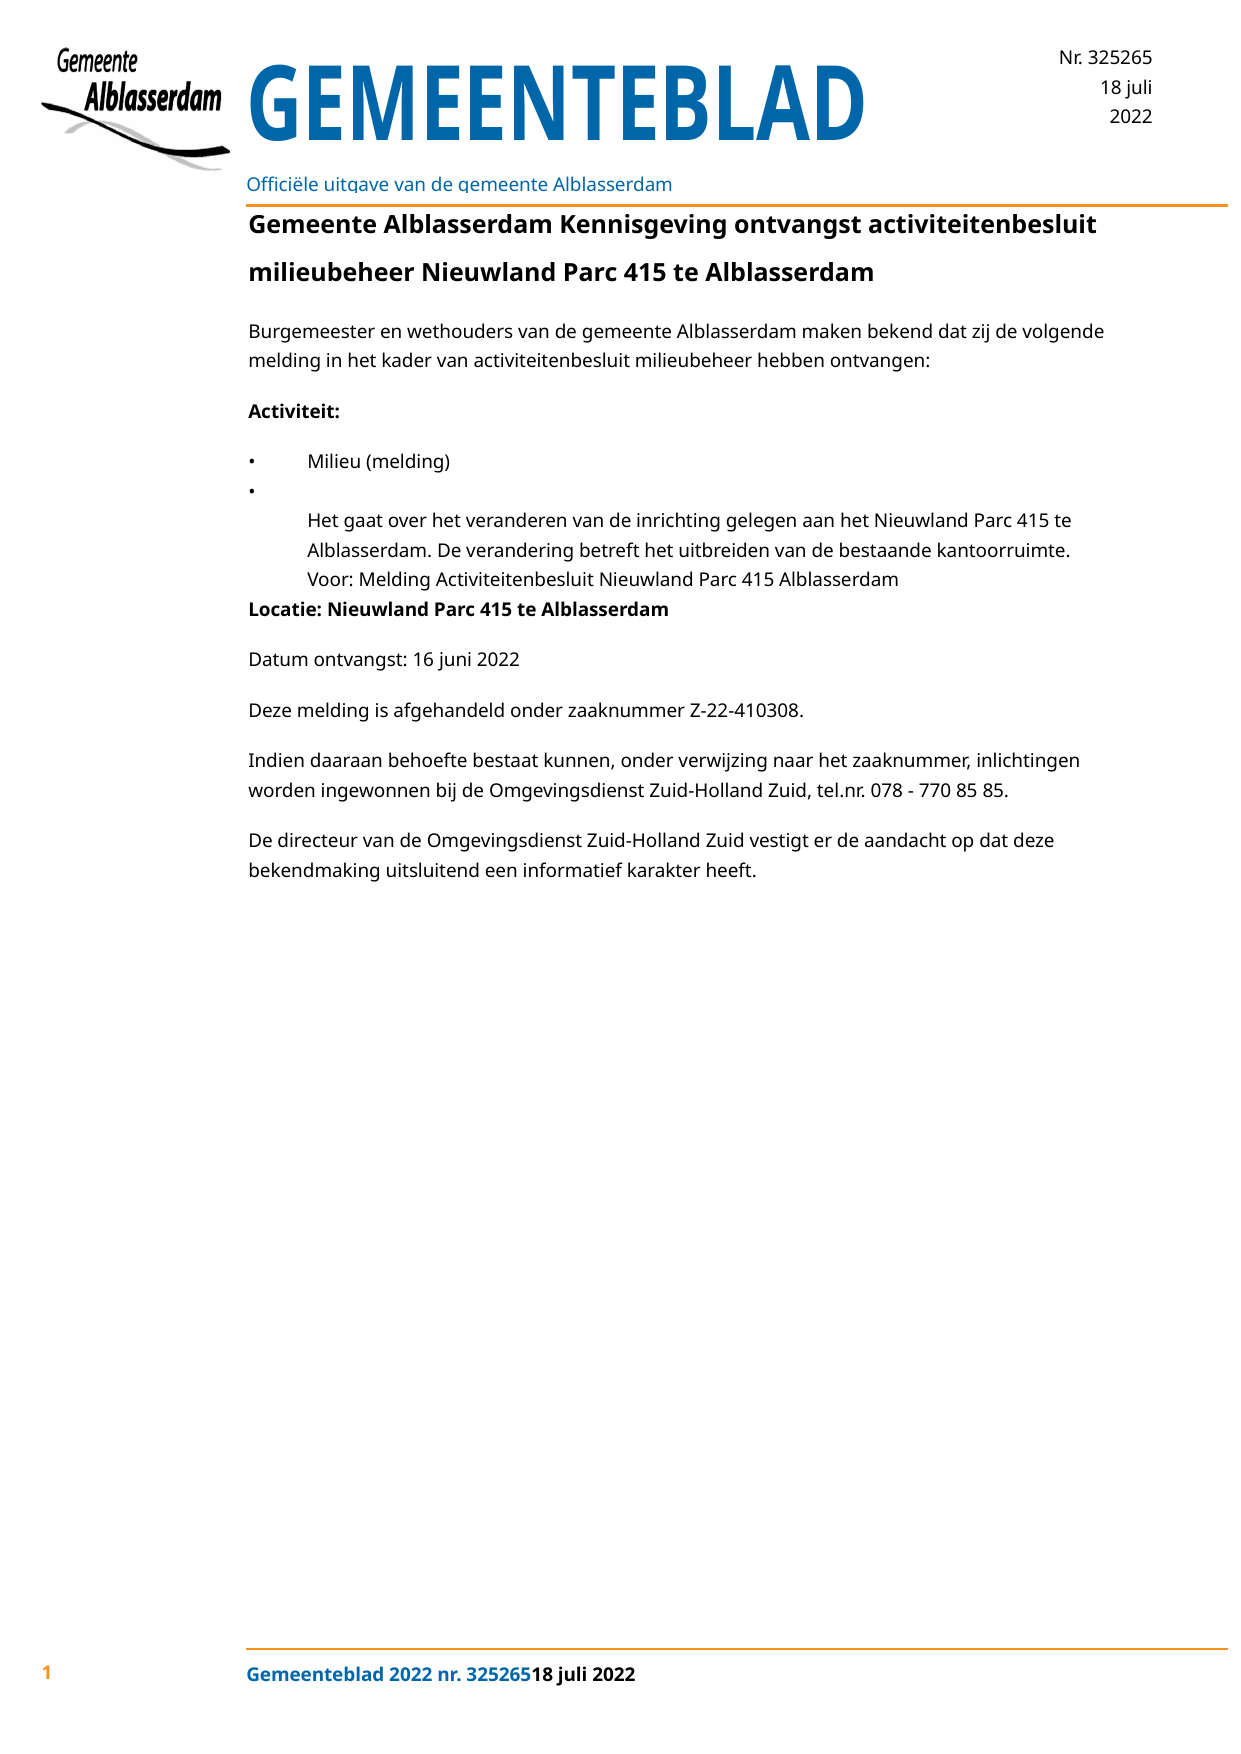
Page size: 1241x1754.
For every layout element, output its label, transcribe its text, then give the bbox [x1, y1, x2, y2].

text Locatie: Nieuwland Parc 415 te Alblasserdam [248, 596, 1152, 622]
list Voor: Melding Activiteitenbesluit Nieuwland Parc 415 Alblasserdam [248, 567, 1152, 592]
text Gemeente Alblasserdam Kennisgeving ontvangst activiteitenbesluit milieubeheer Nieuwland Parc 415 te Alblasserdam [248, 207, 1152, 288]
text Deze melding is afgehandeld onder zaaknummer Z-22-410308. [248, 697, 1152, 723]
text Indien daaraan behoefte bestaat kunnen, onder verwijzing naar het zaaknummer, inlichtingen worden ingewonnen bij de Omgevingsdienst Zuid-Holland Zuid, tel.nr. 078 - 770 85 85. [248, 747, 1152, 803]
text De directeur van de Omgevingsdienst Zuid-Holland Zuid vestigt er de aandacht op dat deze bekendmaking uitsluitend een informatief karakter heeft. [248, 827, 1152, 883]
list Het gaat over het veranderen van de inrichting gelegen aan het Nieuwland Parc 415 te Alblasserdam. De verandering betreft het uitbreiden van de bestaande kantoorruimte. [248, 507, 1152, 563]
picture [41, 47, 231, 172]
text Activiteit: [248, 398, 1152, 424]
text Burgemeester en wethouders van de gemeente Alblasserdam maken bekend dat zij de volgende melding in het kader van activiteitenbesluit milieubeheer hebben ontvangen: [248, 318, 1152, 373]
text Datum ontvangst: 16 juni 2022 [248, 647, 1152, 672]
list Milieu (melding) [248, 448, 1152, 474]
